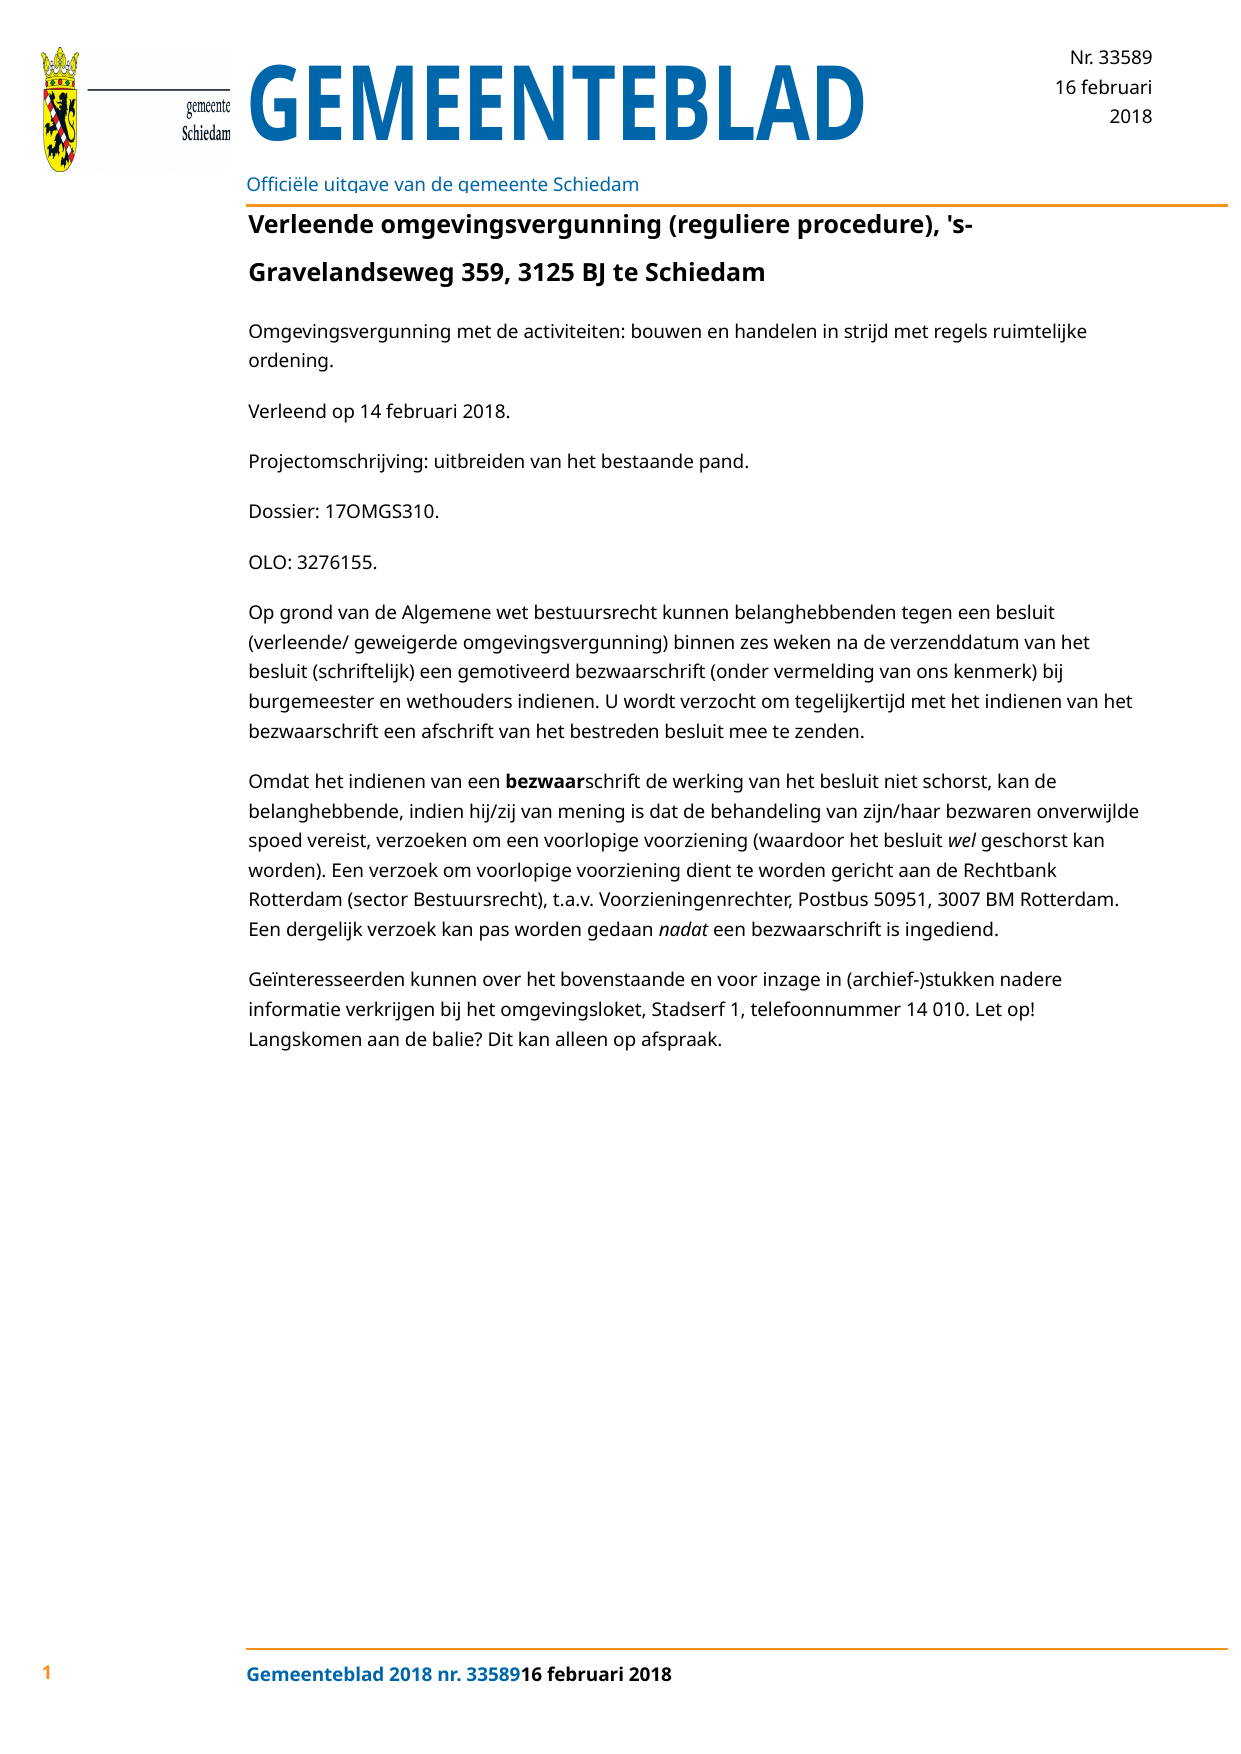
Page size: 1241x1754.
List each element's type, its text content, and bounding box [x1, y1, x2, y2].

text Geïnteresseerden kunnen over het bovenstaande en voor inzage in (archief-)stukken nadere informatie verkrijgen bij het omgevingsloket, Stadserf 1, telefoonnummer 14 010. Let op! Langskomen aan de balie? Dit kan alleen op afspraak. [248, 967, 1152, 1052]
picture [41, 47, 231, 172]
text Dossier: 17OMGS310. [248, 499, 1152, 524]
text Op grond van de Algemene wet bestuursrecht kunnen belanghebbenden tegen een besluit (verleende/ geweigerde omgevingsvergunning) binnen zes weken na de verzenddatum van het besluit (schriftelijk) een gemotiveerd bezwaarschrift (onder vermelding van ons kenmerk) bij burgemeester en wethouders indienen. U wordt verzocht om tegelijkertijd met het indienen van het bezwaarschrift een afschrift van het bestreden besluit mee te zenden. [248, 599, 1152, 744]
text Projectomschrijving: uitbreiden van het bestaande pand. [248, 448, 1152, 474]
text OLO: 3276155. [248, 549, 1152, 575]
text Verleend op 14 februari 2018. [248, 398, 1152, 424]
text Omdat het indienen van een bezwaarschrift de werking van het besluit niet schorst, kan de belanghebbende, indien hij/zij van mening is dat de behandeling van zijn/haar bezwaren onverwijlde spoed vereist, verzoeken om een voorlopige voorziening (waardoor het besluit wel geschorst kan worden). Een verzoek om voorlopige voorziening dient te worden gericht aan de Rechtbank Rotterdam (sector Bestuursrecht), t.a.v. Voorzieningenrechter, Postbus 50951, 3007 BM Rotterdam. Een dergelijk verzoek kan pas worden gedaan nadat een bezwaarschrift is ingediend. [248, 768, 1152, 942]
text Verleende omgevingsvergunning (reguliere procedure), 's-Gravelandseweg 359, 3125 BJ te Schiedam [248, 207, 1152, 288]
text Omgevingsvergunning met de activiteiten: bouwen en handelen in strijd met regels ruimtelijke ordening. [248, 318, 1152, 373]
